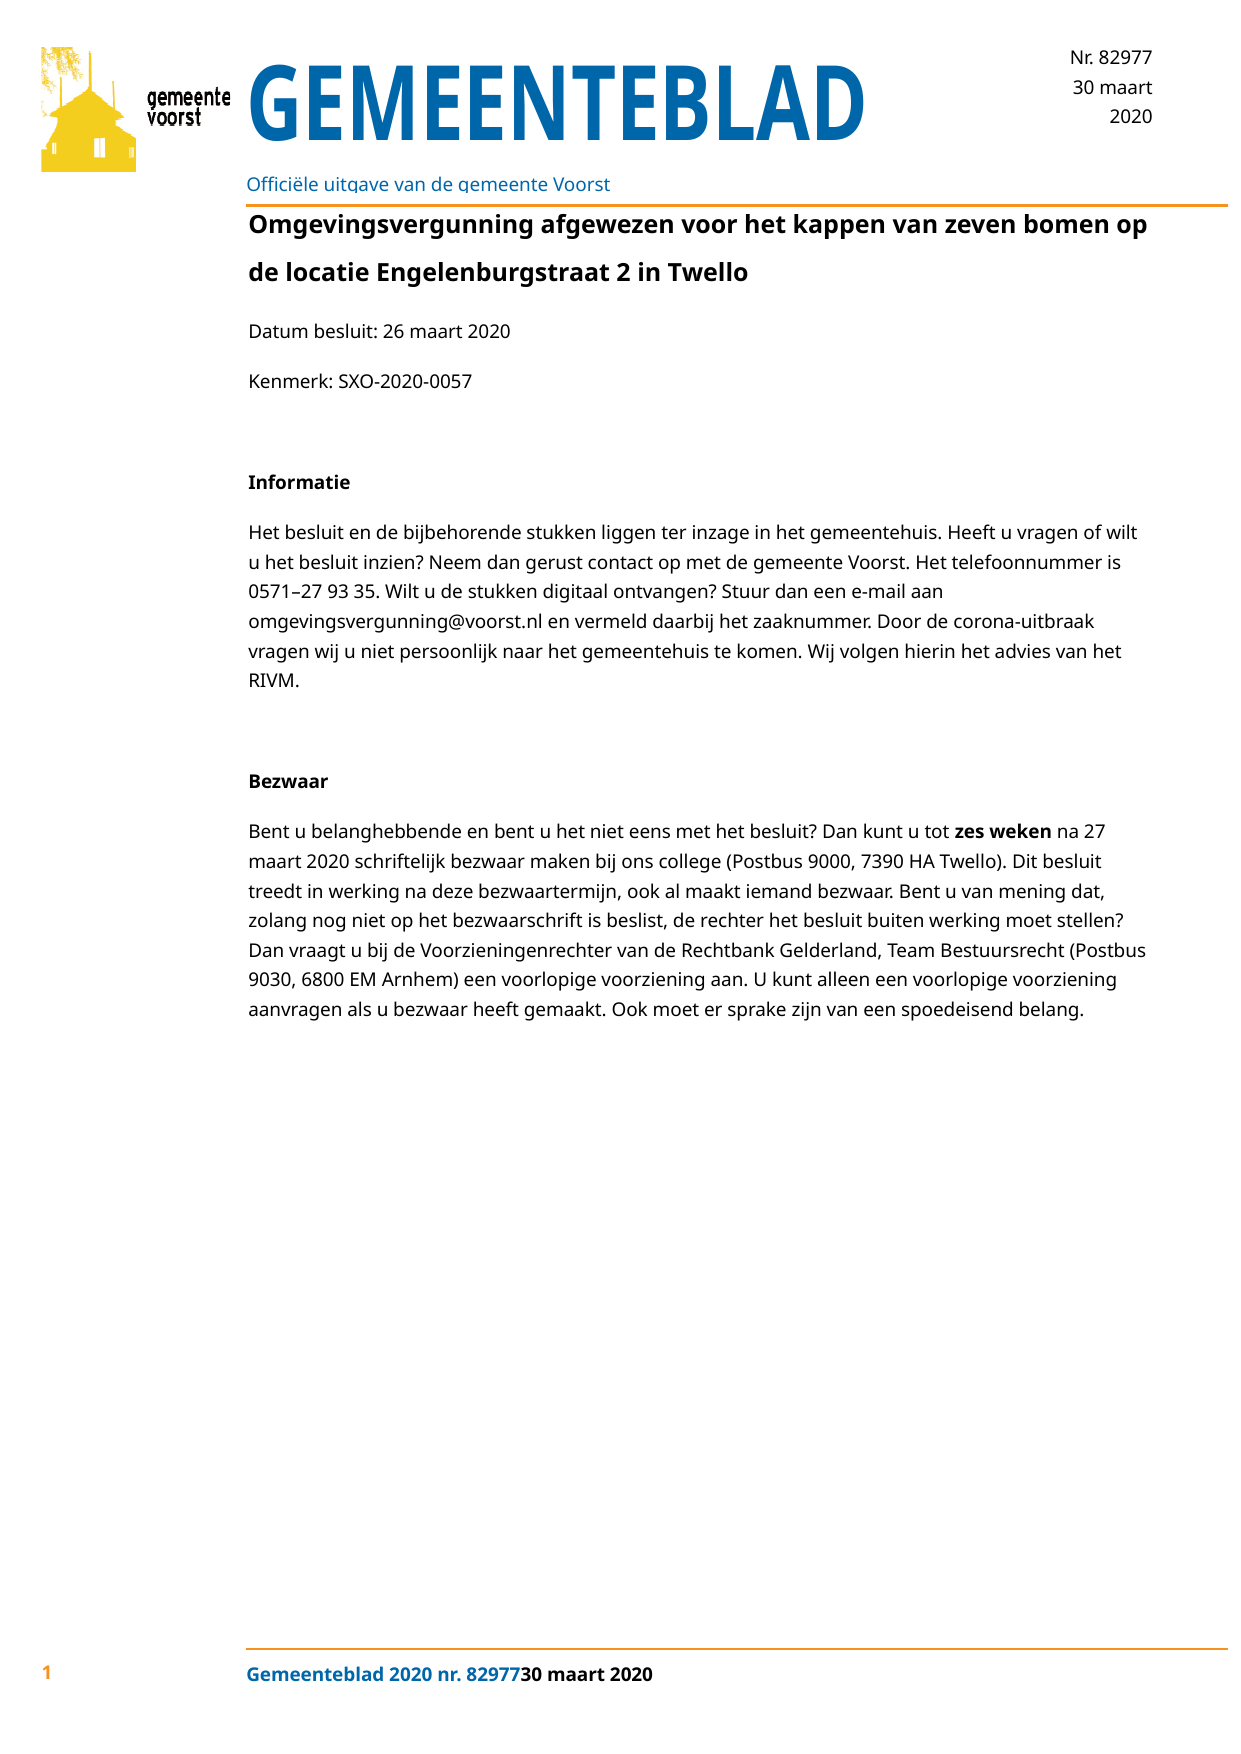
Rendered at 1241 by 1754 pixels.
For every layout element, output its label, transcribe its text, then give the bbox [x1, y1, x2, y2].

text Bent u belanghebbende en bent u het niet eens met het besluit? Dan kunt u tot zes weken na 27 maart 2020 schriftelijk bezwaar maken bij ons college (Postbus 9000, 7390 HA Twello). Dit besluit treedt in werking na deze bezwaartermijn, ook al maakt iemand bezwaar. Bent u van mening dat, zolang nog niet op het bezwaarschrift is beslist, de rechter het besluit buiten werking moet stellen? Dan vraagt u bij de Voorzieningenrechter van de Rechtbank Gelderland, Team Bestuursrecht (Postbus 9030, 6800 EM Arnhem) een voorlopige voorziening aan. U kunt alleen een voorlopige voorziening aanvragen als u bezwaar heeft gemaakt. Ook moet er sprake zijn van een spoedeisend belang. [248, 819, 1152, 1022]
text Kenmerk: SXO-2020-0057 [248, 368, 1152, 394]
picture [41, 47, 231, 172]
text Omgevingsvergunning afgewezen voor het kappen van zeven bomen op de locatie Engelenburgstraat 2 in Twello [248, 207, 1152, 288]
text Bezwaar [248, 768, 1152, 794]
text Datum besluit: 26 maart 2020 [248, 318, 1152, 344]
text Informatie [248, 469, 1152, 495]
text Het besluit en de bijbehorende stukken liggen ter inzage in het gemeentehuis. Heeft u vragen of wilt u het besluit inzien? Neem dan gerust contact op met de gemeente Voorst. Het telefoonnummer is 0571–27 93 35. Wilt u de stukken digitaal ontvangen? Stuur dan een e-mail aan omgevingsvergunning@voorst.nl en vermeld daarbij het zaaknummer. Door de corona-uitbraak vragen wij u niet persoonlijk naar het gemeentehuis te komen. Wij volgen hierin het advies van het RIVM. [248, 519, 1152, 693]
